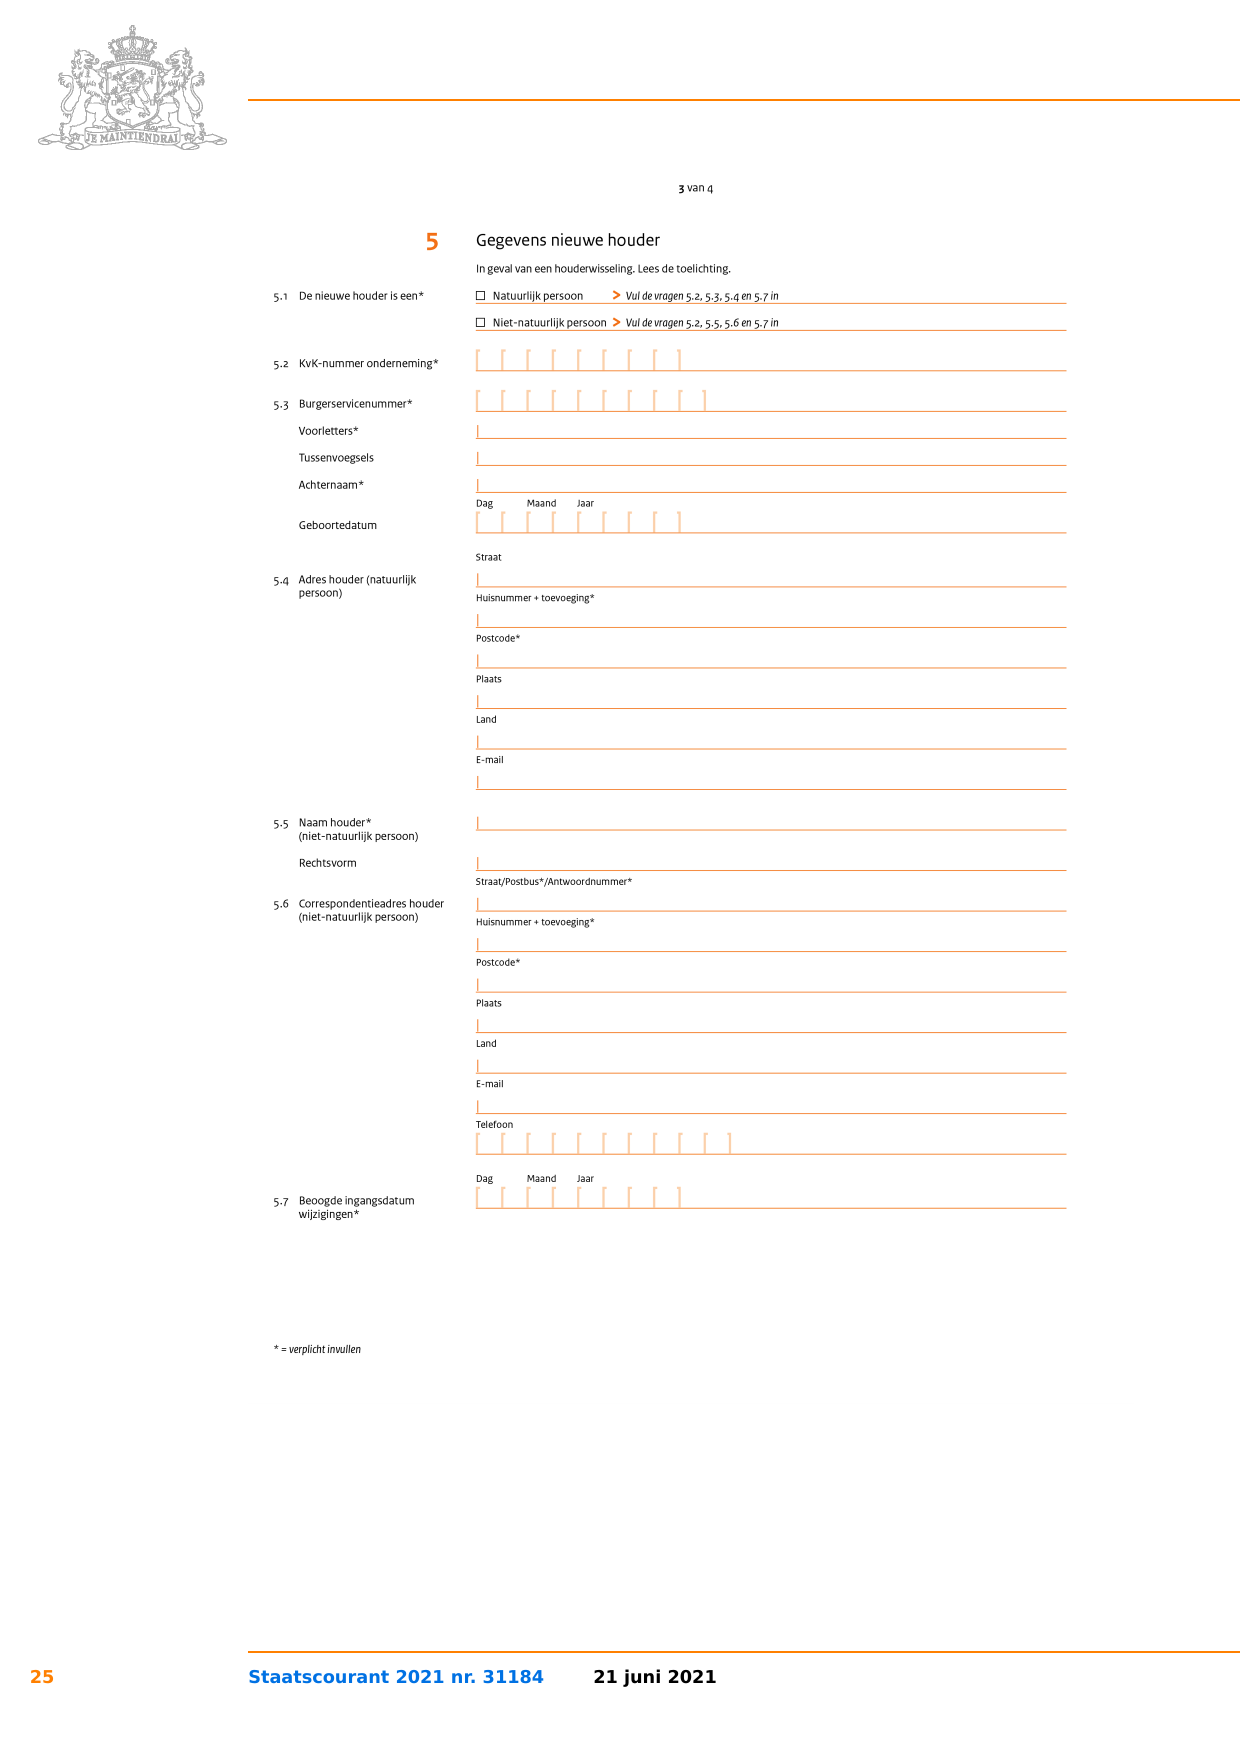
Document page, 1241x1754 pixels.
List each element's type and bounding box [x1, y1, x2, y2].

picture [248, 151, 1134, 1404]
picture [38, 25, 227, 150]
